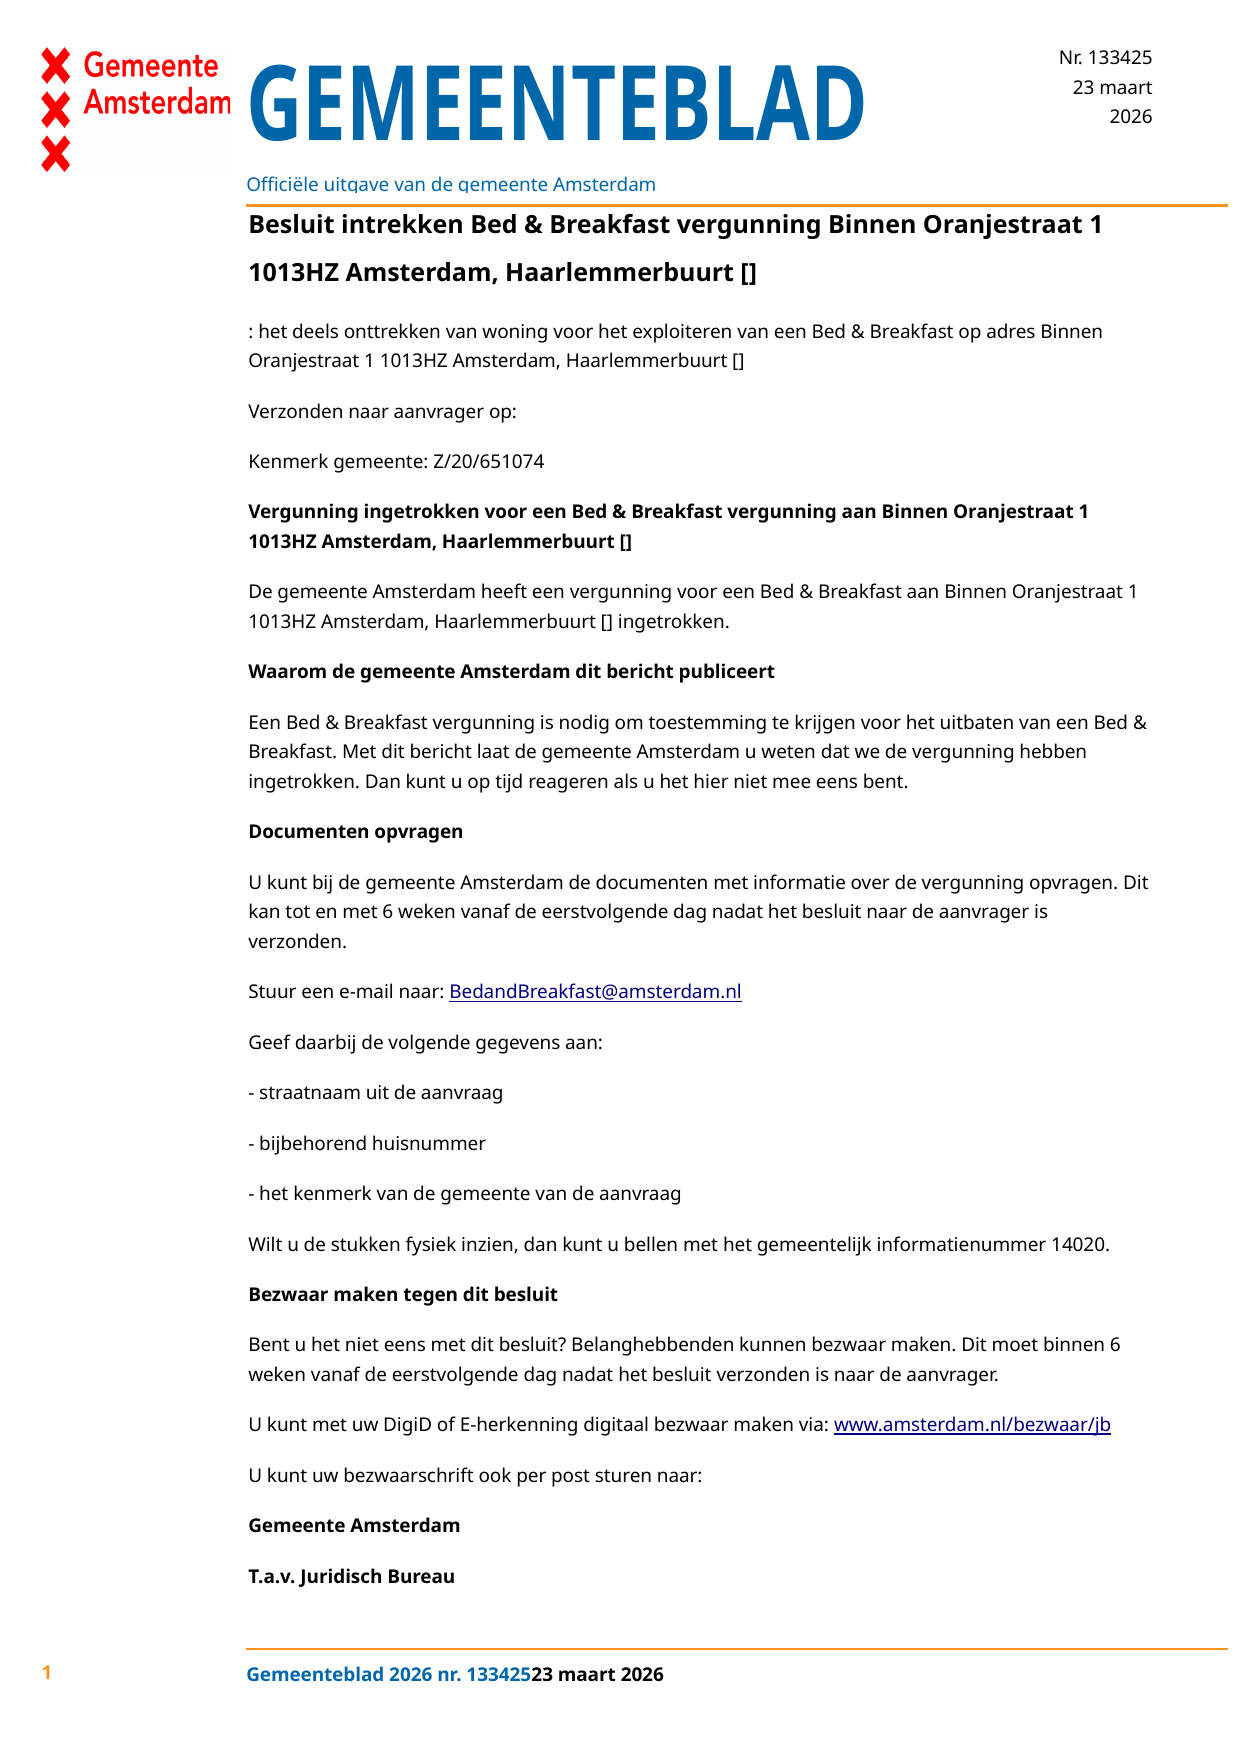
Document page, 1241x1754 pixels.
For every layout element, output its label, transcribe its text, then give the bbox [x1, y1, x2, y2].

text T.a.v. Juridisch Bureau [248, 1563, 1152, 1589]
text U kunt bij de gemeente Amsterdam de documenten met informatie over de vergunning opvragen. Dit kan tot en met 6 weken vanaf de eerstvolgende dag nadat het besluit naar de aanvrager is verzonden. [248, 869, 1152, 954]
text : het deels onttrekken van woning voor het exploiteren van een Bed & Breakfast op adres Binnen Oranjestraat 1 1013HZ Amsterdam, Haarlemmerbuurt [] [248, 318, 1152, 373]
text Documenten opvragen [248, 819, 1152, 844]
text Bezwaar maken tegen dit besluit [248, 1281, 1152, 1307]
text - bijbehorend huisnummer [248, 1130, 1152, 1156]
text U kunt uw bezwaarschrift ook per post sturen naar: [248, 1462, 1152, 1488]
text U kunt met uw DigiD of E-herkenning digitaal bezwaar maken via: www.amsterdam.nl/bezwaar/jb [248, 1412, 1152, 1437]
text De gemeente Amsterdam heeft een vergunning voor een Bed & Breakfast aan Binnen Oranjestraat 1 1013HZ Amsterdam, Haarlemmerbuurt [] ingetrokken. [248, 579, 1152, 634]
text Stuur een e-mail naar: BedandBreakfast@amsterdam.nl [248, 979, 1152, 1004]
text - straatnaam uit de aanvraag [248, 1079, 1152, 1105]
text Kenmerk gemeente: Z/20/651074 [248, 448, 1152, 474]
text Bent u het niet eens met dit besluit? Belanghebbenden kunnen bezwaar maken. Dit moet binnen 6 weken vanaf de eerstvolgende dag nadat het besluit verzonden is naar de aanvrager. [248, 1332, 1152, 1387]
text Een Bed & Breakfast vergunning is nodig om toestemming te krijgen voor het uitbaten van een Bed & Breakfast. Met dit bericht laat de gemeente Amsterdam u weten dat we de vergunning hebben ingetrokken. Dan kunt u op tijd reageren als u het hier niet mee eens bent. [248, 709, 1152, 794]
text Gemeente Amsterdam [248, 1512, 1152, 1538]
text Geef daarbij de volgende gegevens aan: [248, 1029, 1152, 1055]
text Vergunning ingetrokken voor een Bed & Breakfast vergunning aan Binnen Oranjestraat 1 1013HZ Amsterdam, Haarlemmerbuurt [] [248, 499, 1152, 554]
text - het kenmerk van de gemeente van de aanvraag [248, 1180, 1152, 1206]
text Waarom de gemeente Amsterdam dit bericht publiceert [248, 659, 1152, 684]
text Verzonden naar aanvrager op: [248, 398, 1152, 424]
text Wilt u de stukken fysiek inzien, dan kunt u bellen met het gemeentelijk informatienummer 14020. [248, 1231, 1152, 1257]
text Besluit intrekken Bed & Breakfast vergunning Binnen Oranjestraat 1 1013HZ Amsterdam, Haarlemmerbuurt [] [248, 207, 1152, 288]
picture [41, 47, 231, 172]
